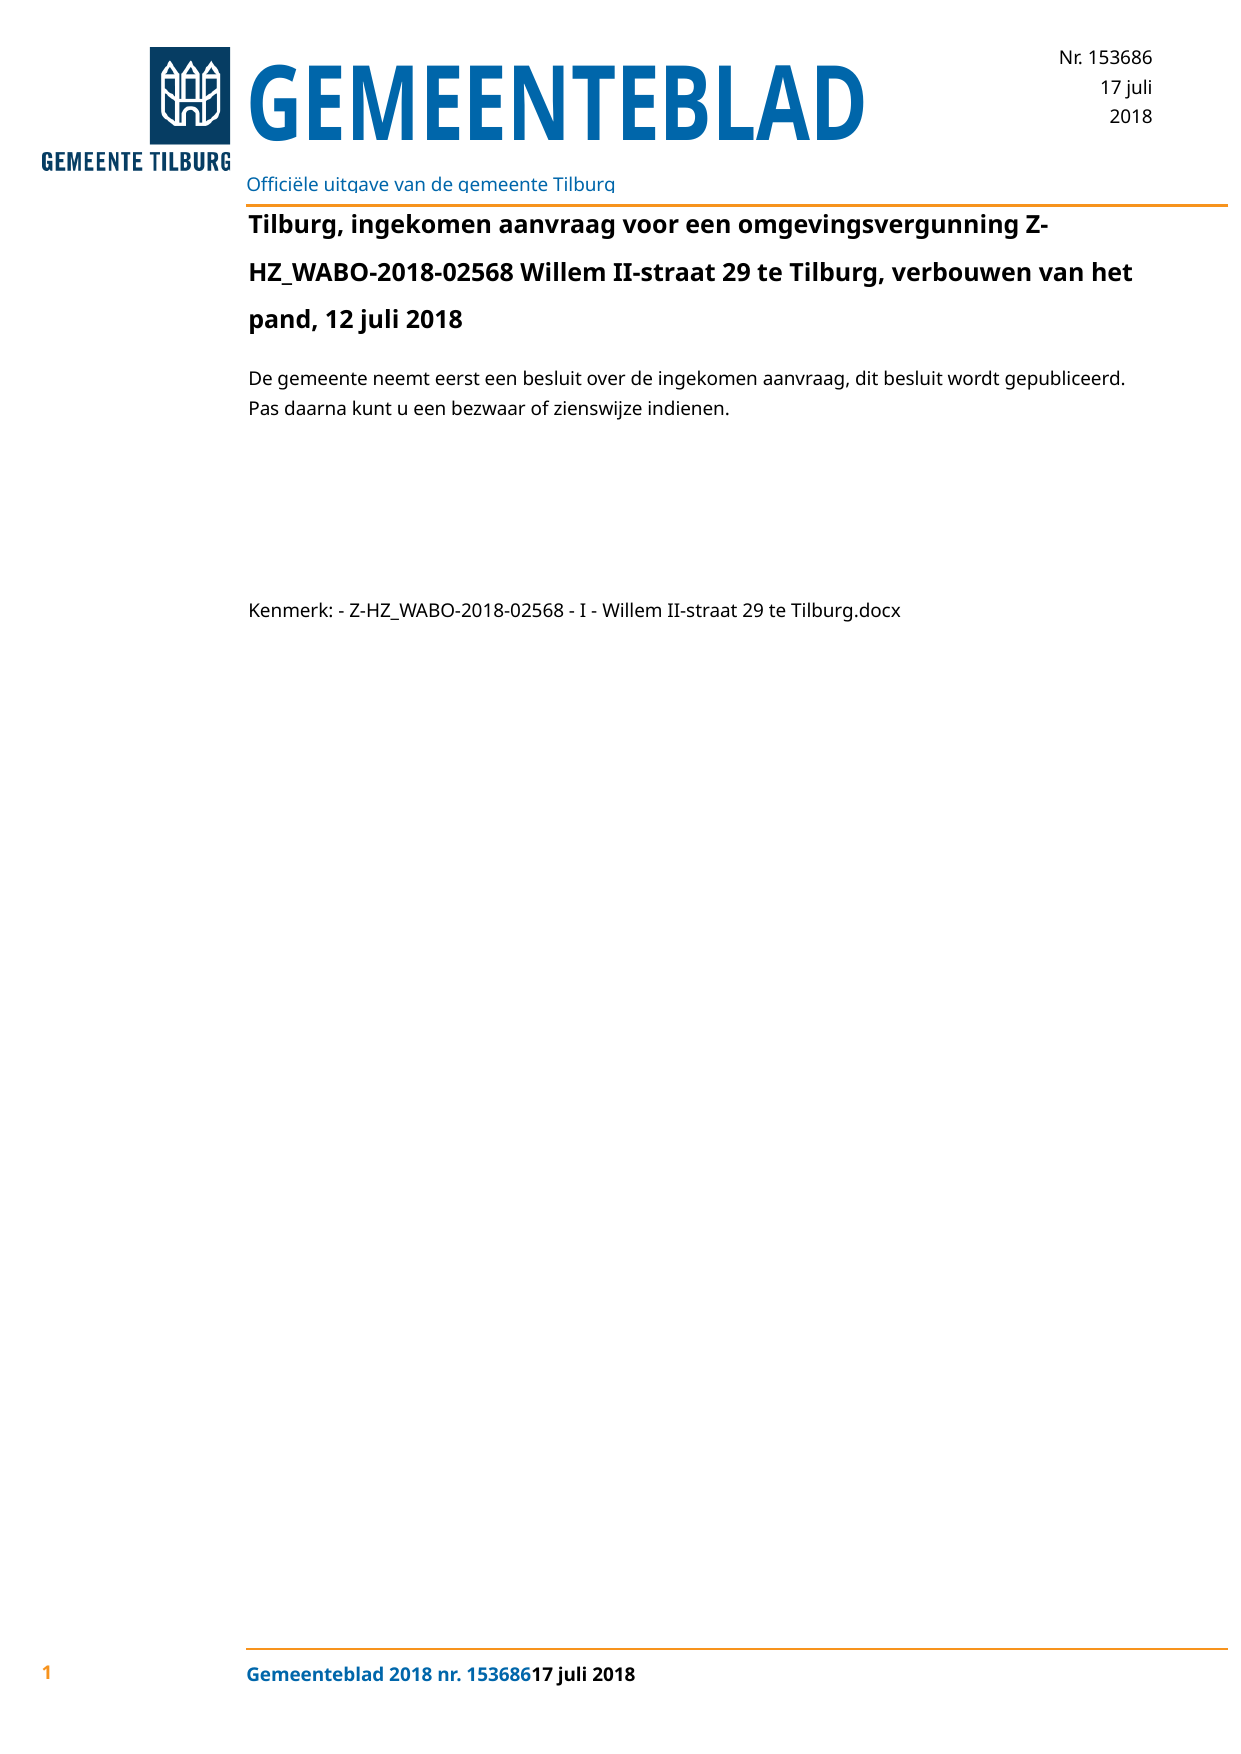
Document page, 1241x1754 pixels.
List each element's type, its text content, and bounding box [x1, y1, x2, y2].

text Kenmerk: - Z-HZ_WABO-2018-02568 - I - Willem II-straat 29 te Tilburg.docx [248, 597, 1152, 622]
text Tilburg, ingekomen aanvraag voor een omgevingsvergunning Z-HZ_WABO-2018-02568 Willem II-straat 29 te Tilburg, verbouwen van het pand, 12 juli 2018 [248, 207, 1152, 336]
text De gemeente neemt eerst een besluit over de ingekomen aanvraag, dit besluit wordt gepubliceerd. Pas daarna kunt u een bezwaar of zienswijze indienen. [248, 366, 1152, 421]
picture [41, 47, 231, 172]
